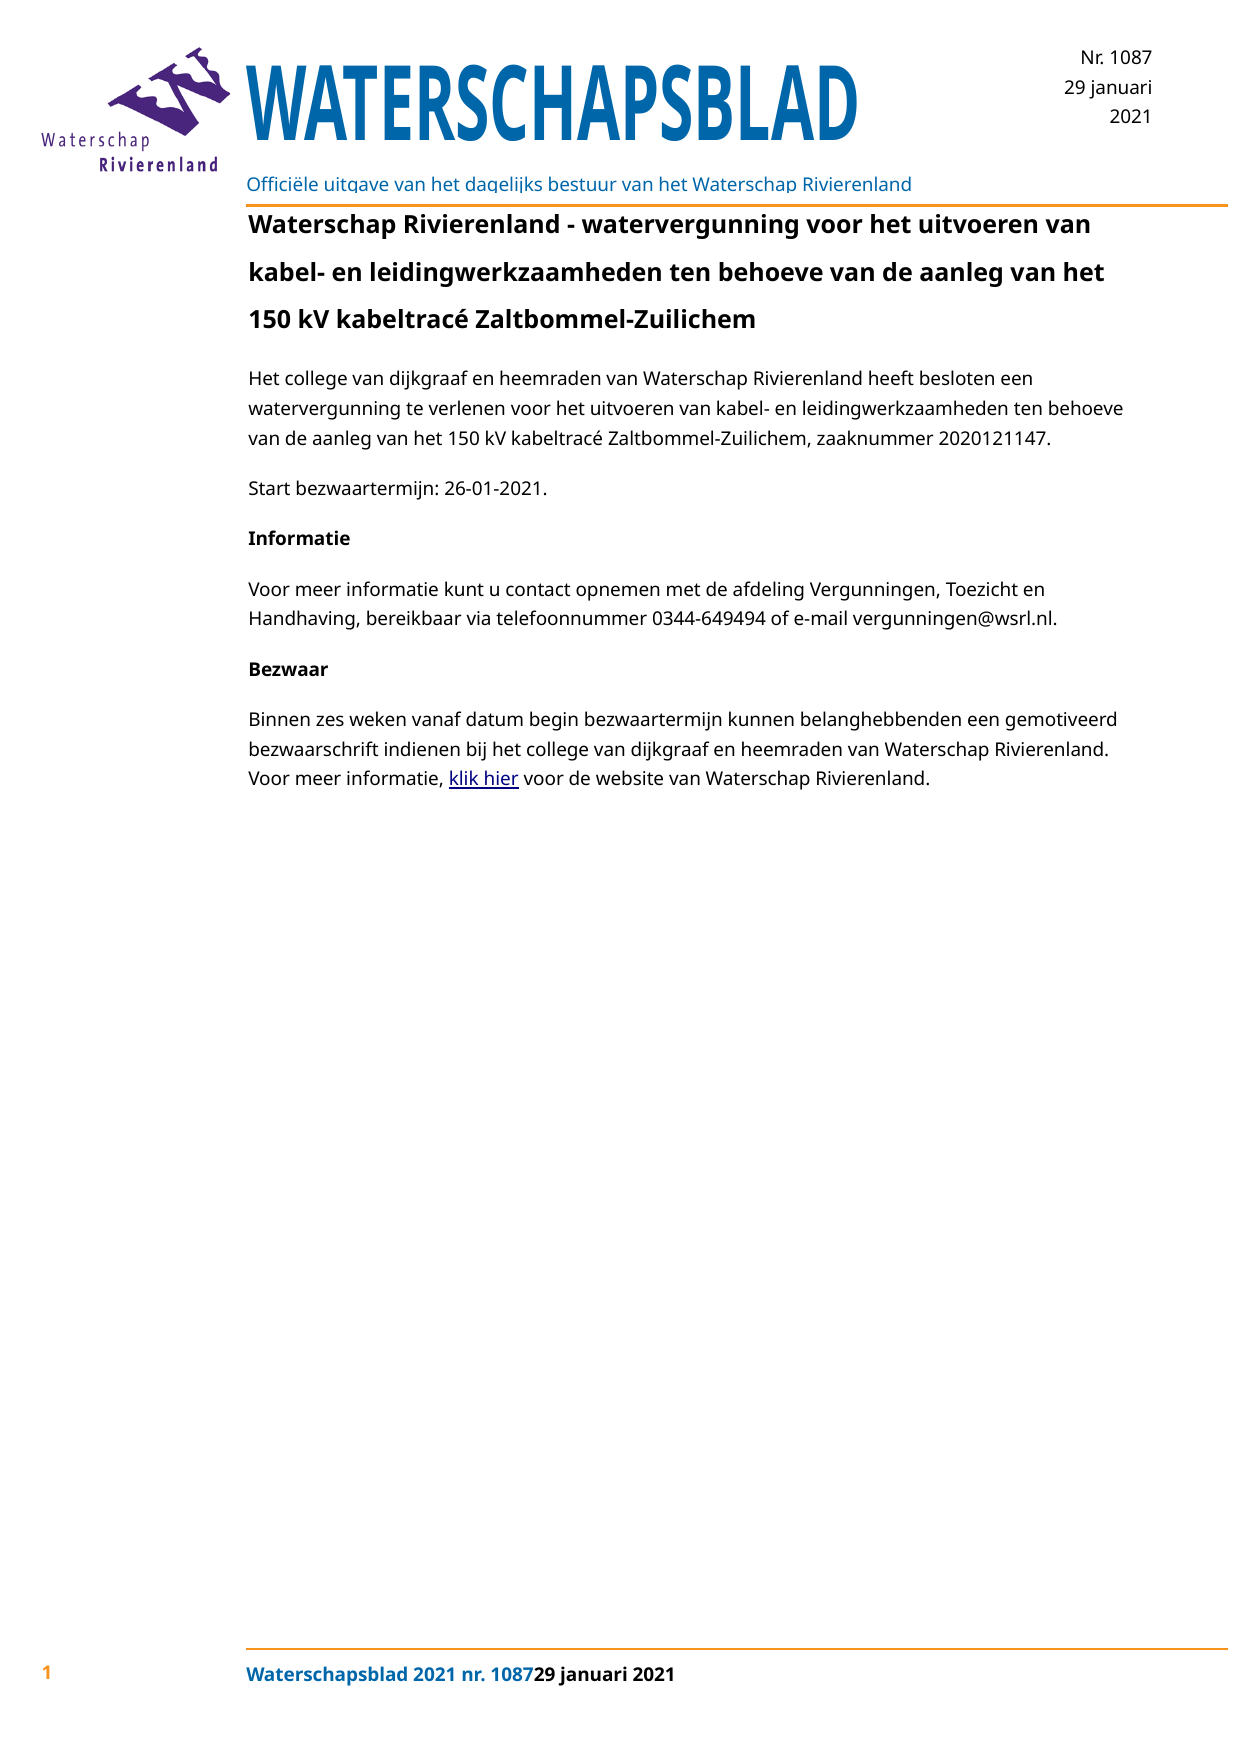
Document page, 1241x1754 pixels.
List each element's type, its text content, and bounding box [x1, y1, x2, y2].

picture [41, 47, 231, 172]
text Binnen zes weken vanaf datum begin bezwaartermijn kunnen belanghebbenden een gemotiveerd bezwaarschrift indienen bij het college van dijkgraaf en heemraden van Waterschap Rivierenland. Voor meer informatie, klik hier voor de website van Waterschap Rivierenland. [248, 706, 1152, 791]
text Het college van dijkgraaf en heemraden van Waterschap Rivierenland heeft besloten een watervergunning te verlenen voor het uitvoeren van kabel- en leidingwerkzaamheden ten behoeve van de aanleg van het 150 kV kabeltracé Zaltbommel-Zuilichem, zaaknummer 2020121147. [248, 366, 1152, 450]
text Voor meer informatie kunt u contact opnemen met de afdeling Vergunningen, Toezicht en Handhaving, bereikbaar via telefoonnummer 0344-649494 of e-mail vergunningen@wsrl.nl. [248, 576, 1152, 631]
text Waterschap Rivierenland - watervergunning voor het uitvoeren van kabel- en leidingwerkzaamheden ten behoeve van de aanleg van het 150 kV kabeltracé Zaltbommel-Zuilichem [248, 207, 1152, 336]
text Informatie [248, 526, 1152, 551]
text Start bezwaartermijn: 26-01-2021. [248, 475, 1152, 501]
text Bezwaar [248, 656, 1152, 682]
